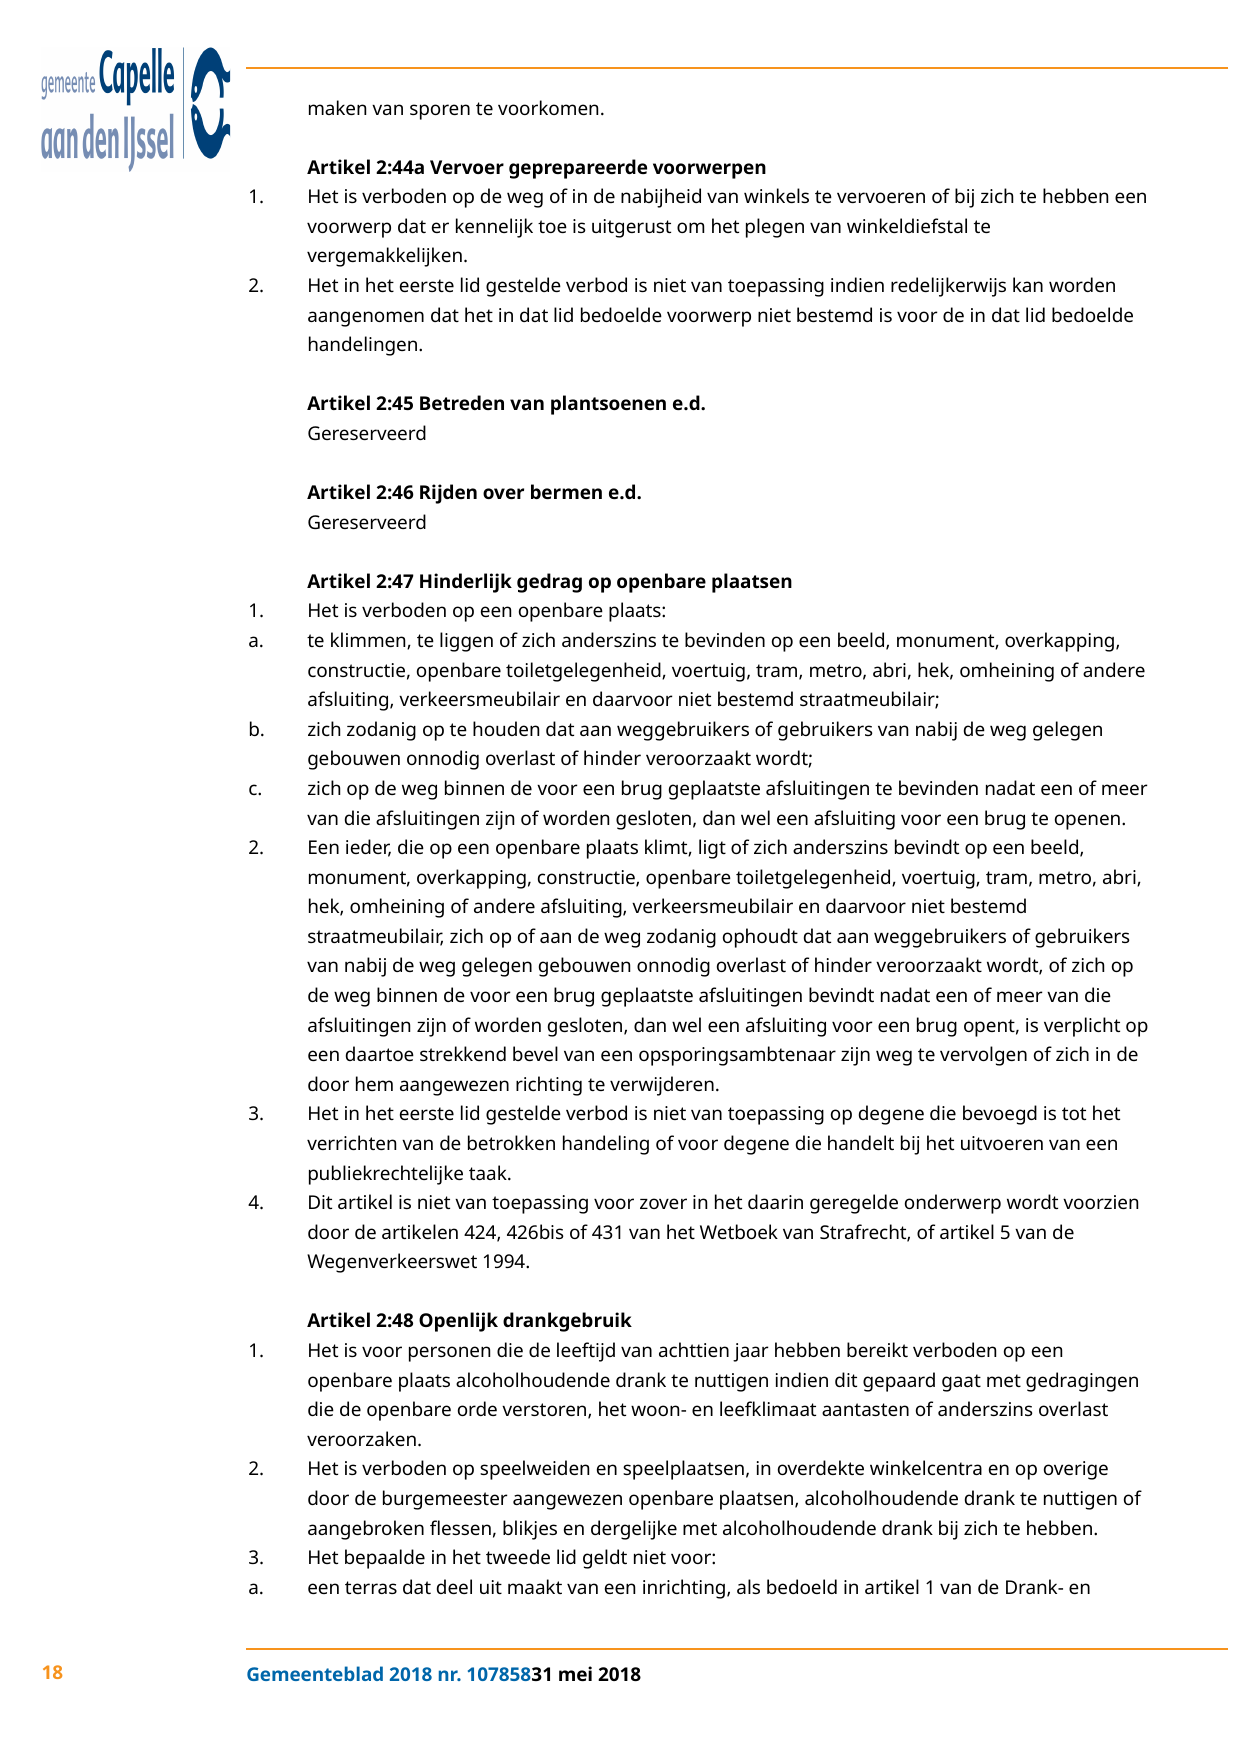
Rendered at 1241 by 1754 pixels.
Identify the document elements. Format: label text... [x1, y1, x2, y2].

list Gereserveerd [248, 509, 1152, 535]
list Het is verboden op speelweiden en speelplaatsen, in overdekte winkelcentra en op overige door de burgemeester aangewezen openbare plaatsen, alcoholhoudende drank te nuttigen of aangebroken flessen, blikjes en dergelijke met alcoholhoudende drank bij zich te hebben. [248, 1456, 1152, 1541]
list Artikel 2:47 Hinderlijk gedrag op openbare plaatsen [248, 568, 1152, 594]
list Artikel 2:48 Openlijk drankgebruik [248, 1308, 1152, 1333]
list een terras dat deel uit maakt van een inrichting, als bedoeld in artikel 1 van de Drank- en [248, 1574, 1152, 1600]
list Artikel 2:45 Betreden van plantsoenen e.d. [248, 391, 1152, 416]
list Artikel 2:44a Vervoer geprepareerde voorwerpen [248, 154, 1152, 180]
list Het in het eerste lid gestelde verbod is niet van toepassing op degene die bevoegd is tot het verrichten van de betrokken handeling of voor degene die handelt bij het uitvoeren van een publiekrechtelijke taak. [248, 1101, 1152, 1186]
list Artikel 2:46 Rijden over bermen e.d. [248, 479, 1152, 505]
picture [41, 47, 231, 172]
list zich op de weg binnen de voor een brug geplaatste afsluitingen te bevinden nadat een of meer van die afsluitingen zijn of worden gesloten, dan wel een afsluiting voor een brug te openen. [248, 775, 1152, 831]
list maken van sporen te voorkomen. [248, 95, 1152, 121]
list Een ieder, die op een openbare plaats klimt, ligt of zich anderszins bevindt op een beeld, monument, overkapping, constructie, openbare toiletgelegenheid, voertuig, tram, metro, abri, hek, omheining of andere afsluiting, verkeersmeubilair en daarvoor niet bestemd straatmeubilair, zich op of aan de weg zodanig ophoudt dat aan weggebruikers of gebruikers van nabij de weg gelegen gebouwen onnodig overlast of hinder veroorzaakt wordt, of zich op de weg binnen de voor een brug geplaatste afsluitingen bevindt nadat een of meer van die afsluitingen zijn of worden gesloten, dan wel een afsluiting voor een brug opent, is verplicht op een daartoe strekkend bevel van een opsporingsambtenaar zijn weg te vervolgen of zich in de door hem aangewezen richting te verwijderen. [248, 834, 1152, 1097]
list Gereserveerd [248, 420, 1152, 446]
list Dit artikel is niet van toepassing voor zover in het daarin geregelde onderwerp wordt voorzien door de artikelen 424, 426bis of 431 van het Wetboek van Strafrecht, of artikel 5 van de Wegenverkeerswet 1994. [248, 1189, 1152, 1274]
list Het is verboden op een openbare plaats: [248, 598, 1152, 623]
list Het is verboden op de weg of in de nabijheid van winkels te vervoeren of bij zich te hebben een voorwerp dat er kennelijk toe is uitgerust om het plegen van winkeldiefstal te vergemakkelijken. [248, 183, 1152, 268]
list Het bepaalde in het tweede lid geldt niet voor: [248, 1544, 1152, 1570]
list zich zodanig op te houden dat aan weggebruikers of gebruikers van nabij de weg gelegen gebouwen onnodig overlast of hinder veroorzaakt wordt; [248, 716, 1152, 771]
list te klimmen, te liggen of zich anderszins te bevinden op een beeld, monument, overkapping, constructie, openbare toiletgelegenheid, voertuig, tram, metro, abri, hek, omheining of andere afsluiting, verkeersmeubilair en daarvoor niet bestemd straatmeubilair; [248, 627, 1152, 712]
list Het in het eerste lid gestelde verbod is niet van toepassing indien redelijkerwijs kan worden aangenomen dat het in dat lid bedoelde voorwerp niet bestemd is voor de in dat lid bedoelde handelingen. [248, 272, 1152, 357]
list Het is voor personen die de leeftijd van achttien jaar hebben bereikt verboden op een openbare plaats alcoholhoudende drank te nuttigen indien dit gepaard gaat met gedragingen die de openbare orde verstoren, het woon- en leefklimaat aantasten of anderszins overlast veroorzaken. [248, 1337, 1152, 1452]
